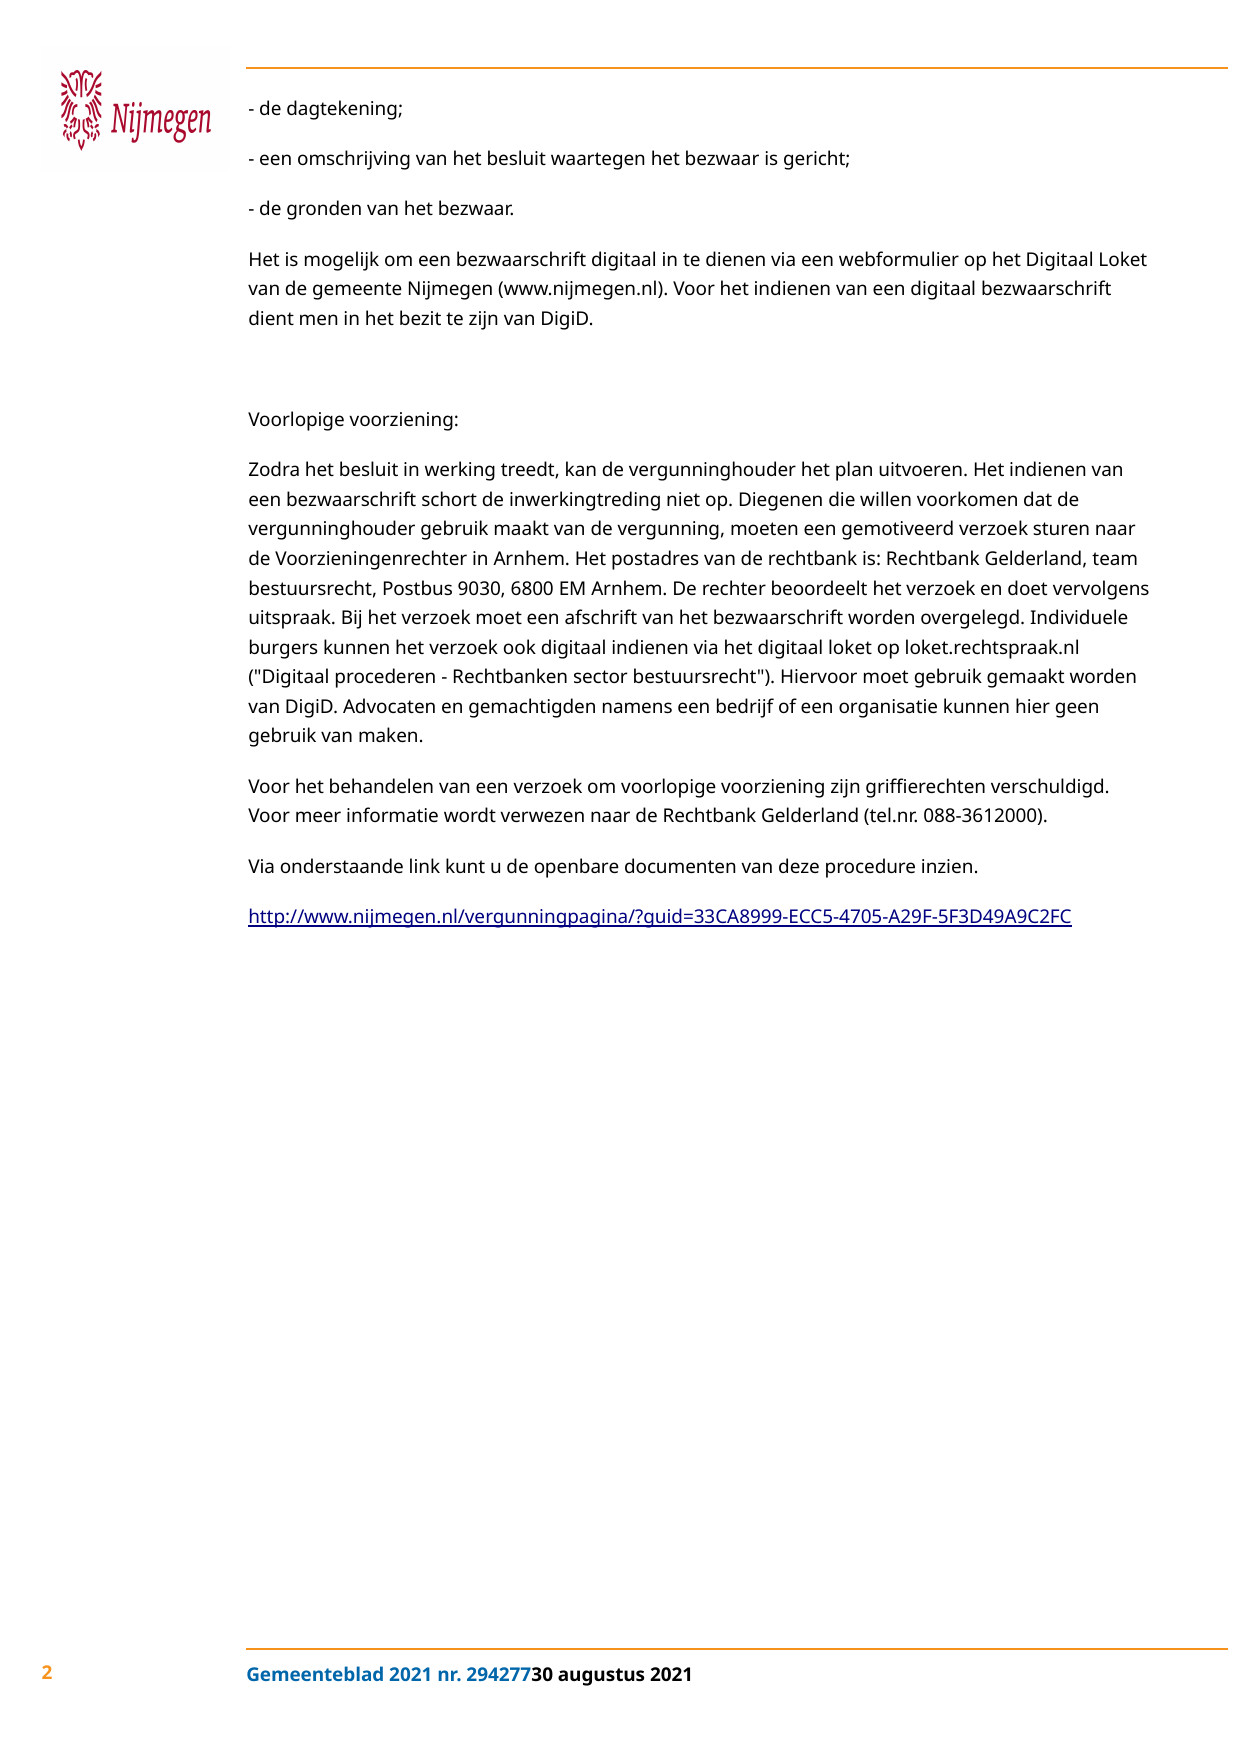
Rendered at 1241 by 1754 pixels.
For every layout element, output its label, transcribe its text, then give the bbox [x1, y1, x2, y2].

text - een omschrijving van het besluit waartegen het bezwaar is gericht; [248, 145, 1152, 171]
text Voorlopige voorziening: [248, 406, 1152, 432]
text - de dagtekening; [248, 95, 1152, 121]
text - de gronden van het bezwaar. [248, 196, 1152, 221]
text Voor het behandelen van een verzoek om voorlopige voorziening zijn griffierechten verschuldigd. Voor meer informatie wordt verwezen naar de Rechtbank Gelderland (tel.nr. 088-3612000). [248, 773, 1152, 828]
picture [41, 47, 231, 172]
text Zodra het besluit in werking treedt, kan de vergunninghouder het plan uitvoeren. Het indienen van een bezwaarschrift schort de inwerkingtreding niet op. Diegenen die willen voorkomen dat de vergunninghouder gebruik maakt van de vergunning, moeten een gemotiveerd verzoek sturen naar de Voorzieningenrechter in Arnhem. Het postadres van de rechtbank is: Rechtbank Gelderland, team bestuursrecht, Postbus 9030, 6800 EM Arnhem. De rechter beoordeelt het verzoek en doet vervolgens uitspraak. Bij het verzoek moet een afschrift van het bezwaarschrift worden overgelegd. Individuele burgers kunnen het verzoek ook digitaal indienen via het digitaal loket op loket.rechtspraak.nl ("Digitaal procederen - Rechtbanken sector bestuursrecht"). Hiervoor moet gebruik gemaakt worden van DigiD. Advocaten en gemachtigden namens een bedrijf of een organisatie kunnen hier geen gebruik van maken. [248, 456, 1152, 748]
text http://www.nijmegen.nl/vergunningpagina/?guid=33CA8999-ECC5-4705-A29F-5F3D49A9C2FC [248, 903, 1152, 929]
text Via onderstaande link kunt u de openbare documenten van deze procedure inzien. [248, 853, 1152, 879]
text Het is mogelijk om een bezwaarschrift digitaal in te dienen via een webformulier op het Digitaal Loket van de gemeente Nijmegen (www.nijmegen.nl). Voor het indienen van een digitaal bezwaarschrift dient men in het bezit te zijn van DigiD. [248, 246, 1152, 331]
